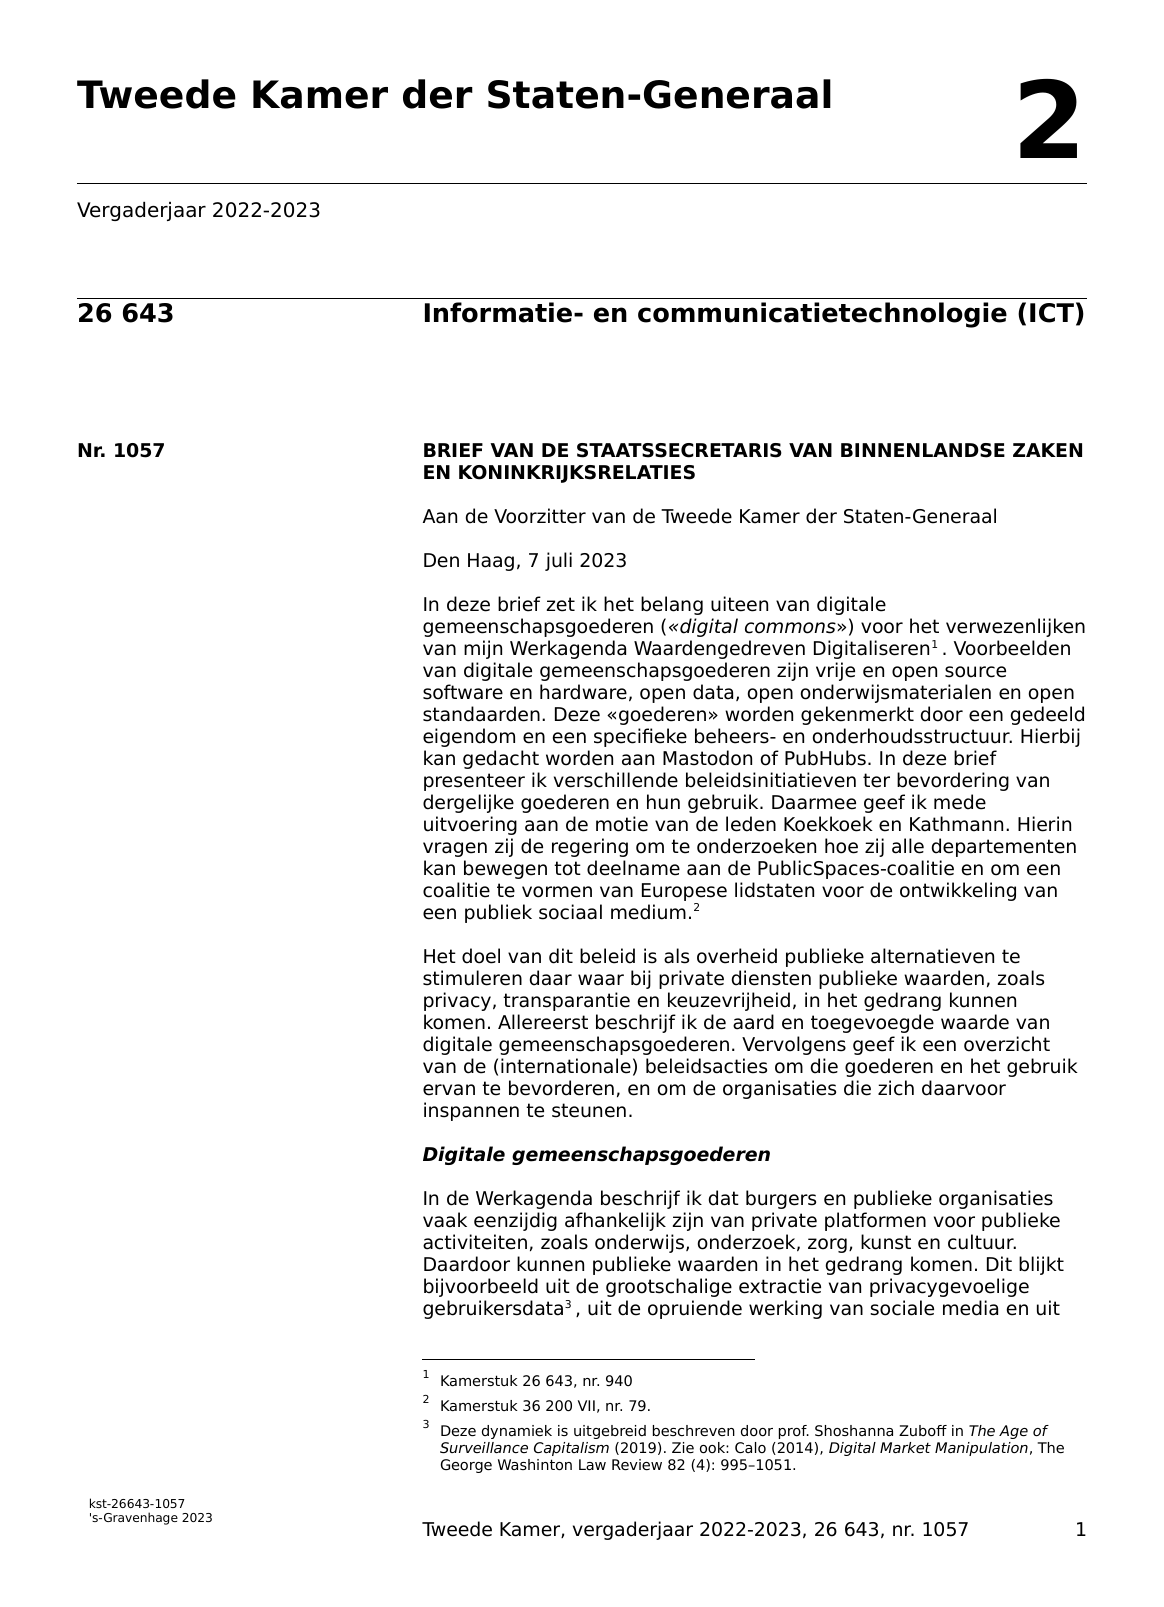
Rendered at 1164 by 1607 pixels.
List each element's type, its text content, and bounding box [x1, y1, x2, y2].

subtitle Nr. 1057 BRIEF VAN DE STAATSSECRETARIS VAN BINNENLANDSE ZAKEN EN KONINKRIJKSRELATIES [77, 440, 1087, 484]
text Kamerstuk 26 643, nr. 940 [422, 1368, 1087, 1391]
text Kamerstuk 36 200 VII, nr. 79. [422, 1393, 1087, 1416]
subtitle 26 643 Informatie- en communicatietechnologie (ICT) [77, 299, 1087, 329]
text Deze dynamiek is uitgebreid beschreven door prof. Shoshanna Zuboff in The Age of Surveillance Capitalism (2019). Zie ook: Calo (2014), Digital Market Manipulation, The George Washinton Law Review 82 (4): 995–1051. [422, 1418, 1087, 1474]
text In deze brief zet ik het belang uiteen van digitale gemeenschapsgoederen («digital commons») voor het verwezenlijken van mijn Werkagenda Waardengedreven Digitaliseren. Voorbeelden van digitale gemeenschapsgoederen zijn vrije en open source software en hardware, open data, open onderwijsmaterialen en open standaarden. Deze «goederen» worden gekenmerkt door een gedeeld eigendom en een specifieke beheers- en onderhoudsstructuur. Hierbij kan gedacht worden aan Mastodon of PubHubs. In deze brief presenteer ik verschillende beleidsinitiatieven ter bevordering van dergelijke goederen en hun gebruik. Daarmee geef ik mede uitvoering aan de motie van de leden Koekkoek en Kathmann. Hierin vragen zij de regering om te onderzoeken hoe zij alle departementen kan bewegen tot deelname aan de PublicSpaces-coalitie en om een coalitie te vormen van Europese lidstaten voor de ontwikkeling van een publiek sociaal medium. [422, 594, 1087, 924]
text kst-26643-1057 [88, 1497, 323, 1511]
table_header 2 [886, 59, 1087, 183]
subtitle Digitale gemeenschapsgoederen [422, 1144, 1087, 1166]
table_header Tweede Kamer der Staten-Generaal [77, 59, 886, 183]
text In de Werkagenda beschrijf ik dat burgers en publieke organisaties vaak eenzijdig afhankelijk zijn van private platformen voor publieke activiteiten, zoals onderwijs, onderzoek, zorg, kunst en cultuur. Daardoor kunnen publieke waarden in het gedrang komen. Dit blijkt bijvoorbeeld uit de grootschalige extractie van privacygevoelige gebruikersdata, uit de opruiende werking van sociale media en uit [422, 1188, 1087, 1320]
text Het doel van dit beleid is als overheid publieke alternatieven te stimuleren daar waar bij private diensten publieke waarden, zoals privacy, transparantie en keuzevrijheid, in het gedrang kunnen komen. Allereerst beschrijf ik de aard en toegevoegde waarde van digitale gemeenschapsgoederen. Vervolgens geef ik een overzicht van de (internationale) beleidsacties om die goederen en het gebruik ervan te bevorderen, en om de organisaties die zich daarvoor inspannen te steunen. [422, 946, 1087, 1122]
text 's-Gravenhage 2023 [88, 1511, 323, 1525]
table_cell Vergaderjaar 2022-2023 [77, 184, 1087, 298]
text Den Haag, 7 juli 2023 [422, 550, 1087, 572]
text Aan de Voorzitter van de Tweede Kamer der Staten-Generaal [422, 506, 1087, 528]
